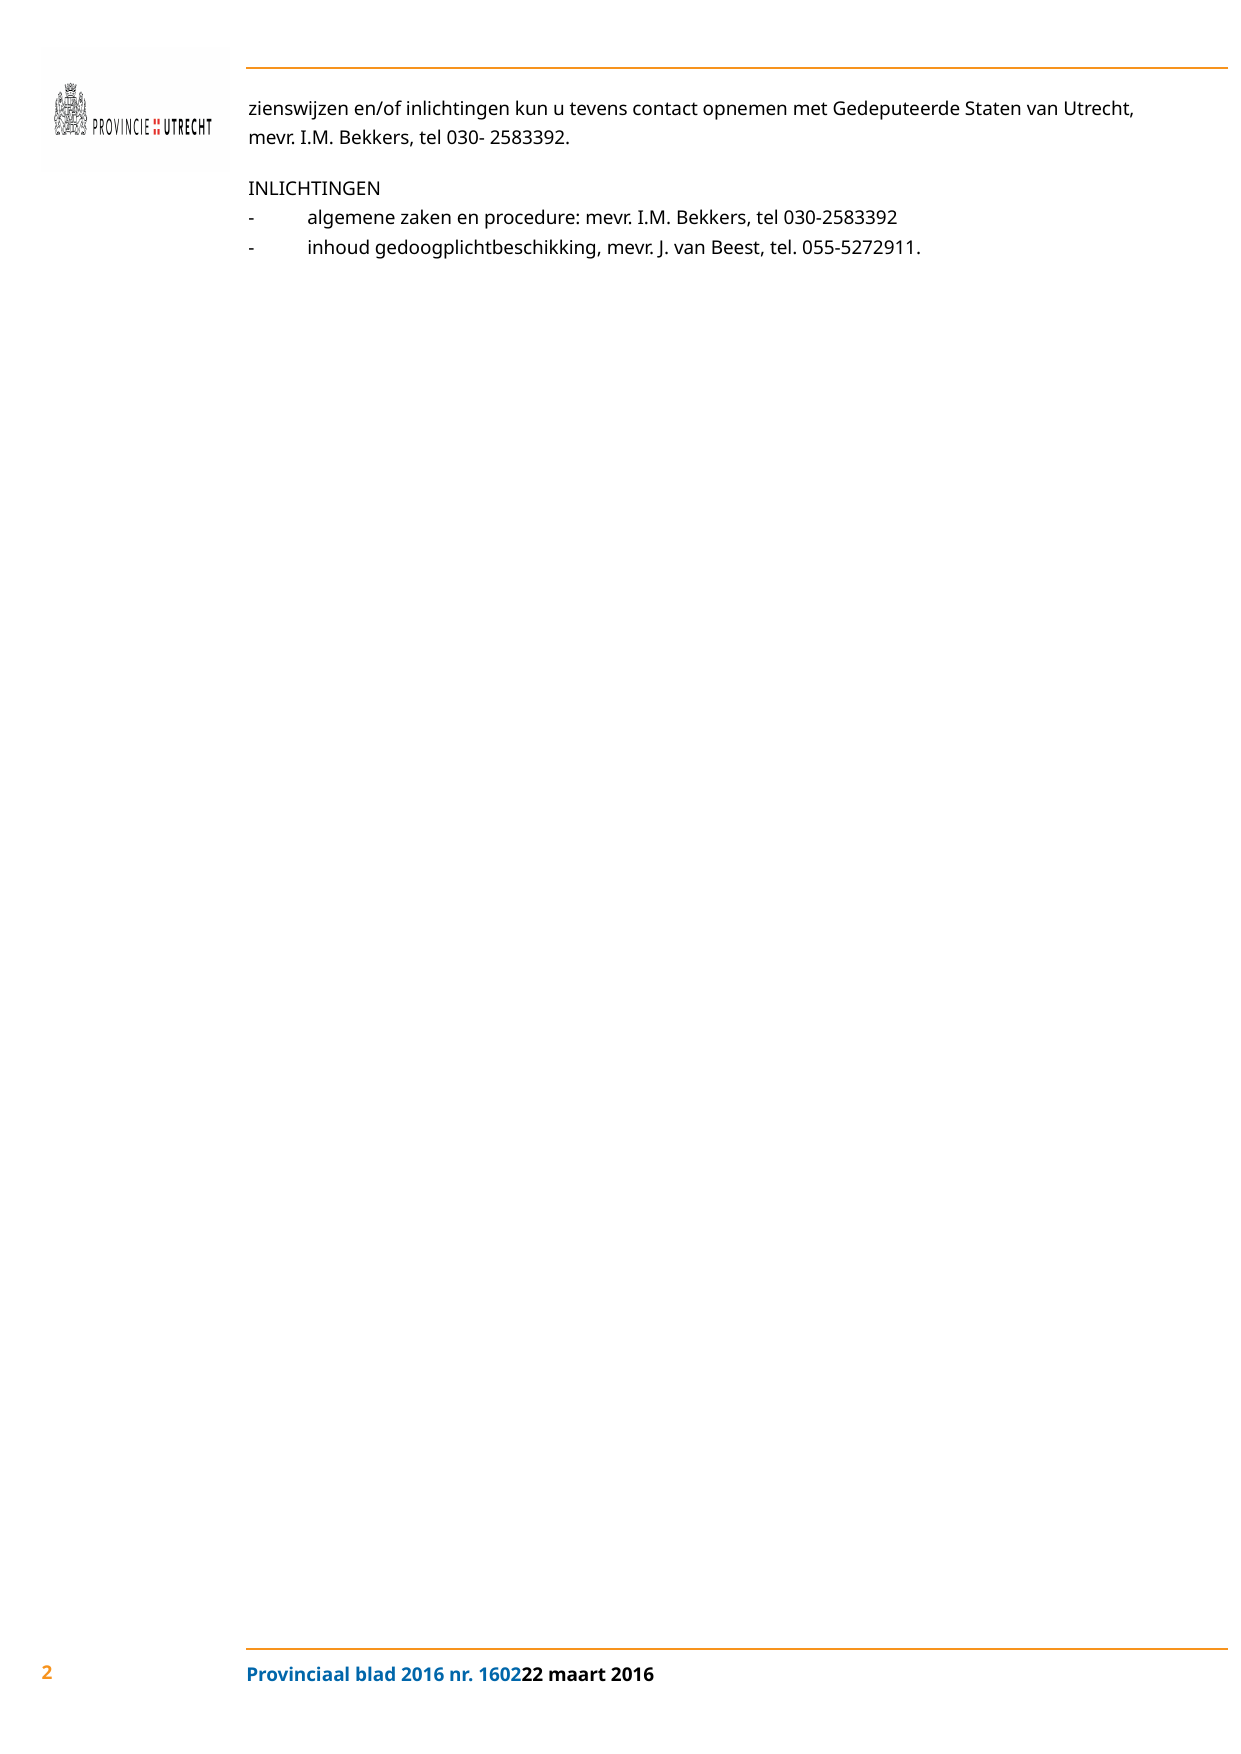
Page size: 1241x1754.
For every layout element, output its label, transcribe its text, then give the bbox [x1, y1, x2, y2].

text zienswijzen en/of inlichtingen kun u tevens contact opnemen met Gedeputeerde Staten van Utrecht, mevr. I.M. Bekkers, tel 030- 2583392. [248, 95, 1152, 150]
text INLICHTINGEN [248, 175, 1152, 201]
picture [41, 47, 231, 172]
list inhoud gedoogplichtbeschikking, mevr. J. van Beest, tel. 055-5272911. [248, 234, 1152, 260]
list algemene zaken en procedure: mevr. I.M. Bekkers, tel 030-2583392 [248, 204, 1152, 230]
